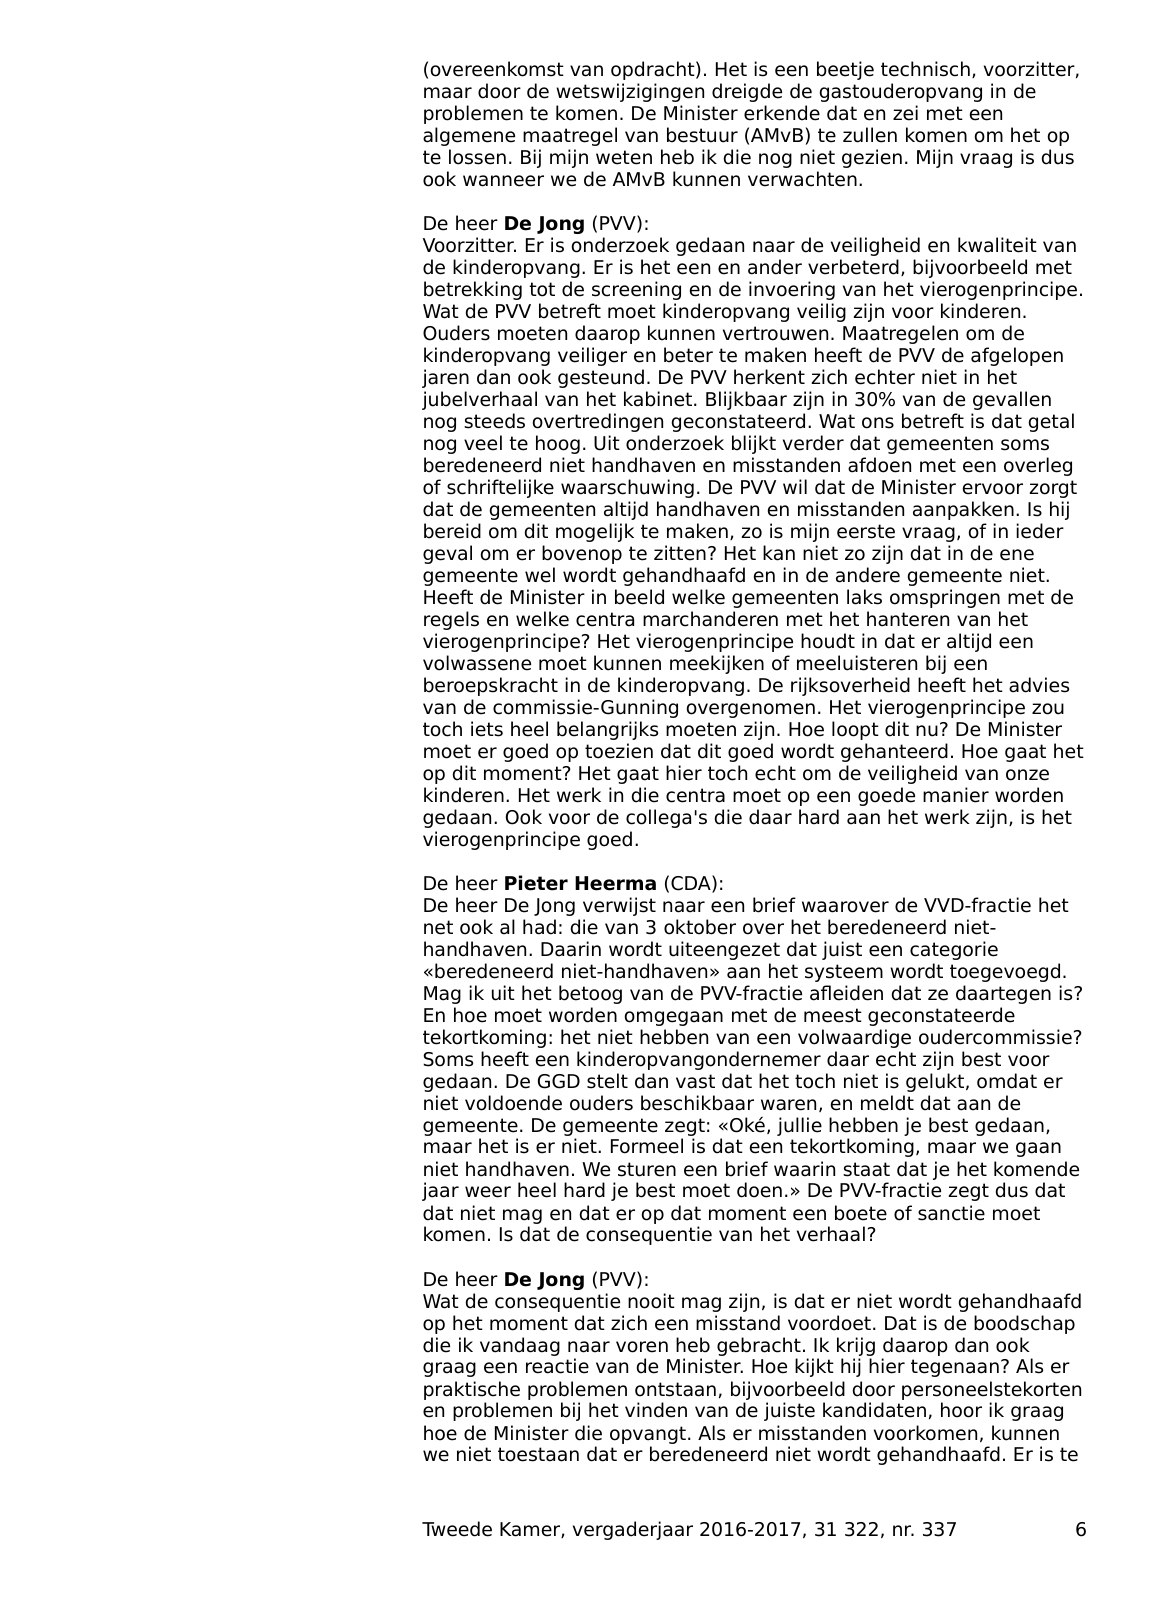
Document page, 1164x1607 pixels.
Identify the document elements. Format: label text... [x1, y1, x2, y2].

text (overeenkomst van opdracht). Het is een beetje technisch, voorzitter, maar door de wetswijzigingen dreigde de gastouderopvang in de problemen te komen. De Minister erkende dat en zei met een algemene maatregel van bestuur (AMvB) te zullen komen om het op te lossen. Bij mijn weten heb ik die nog niet gezien. Mijn vraag is dus ook wanneer we de AMvB kunnen verwachten. [422, 59, 1087, 191]
text De heer De Jong verwijst naar een brief waarover de VVD-fractie het net ook al had: die van 3 oktober over het beredeneerd niet-handhaven. Daarin wordt uiteengezet dat juist een categorie «beredeneerd niet-handhaven» aan het systeem wordt toegevoegd. Mag ik uit het betoog van de PVV-fractie afleiden dat ze daartegen is? En hoe moet worden omgegaan met de meest geconstateerde tekortkoming: het niet hebben van een volwaardige oudercommissie? Soms heeft een kinderopvangondernemer daar echt zijn best voor gedaan. De GGD stelt dan vast dat het toch niet is gelukt, omdat er niet voldoende ouders beschikbaar waren, en meldt dat aan de gemeente. De gemeente zegt: «Oké, jullie hebben je best gedaan, maar het is er niet. Formeel is dat een tekortkoming, maar we gaan niet handhaven. We sturen een brief waarin staat dat je het komende jaar weer heel hard je best moet doen.» De PVV-fractie zegt dus dat dat niet mag en dat er op dat moment een boete of sanctie moet komen. Is dat de consequentie van het verhaal? [422, 895, 1087, 1246]
text Wat de consequentie nooit mag zijn, is dat er niet wordt gehandhaafd op het moment dat zich een misstand voordoet. Dat is de boodschap die ik vandaag naar voren heb gebracht. Ik krijg daarop dan ook graag een reactie van de Minister. Hoe kijkt hij hier tegenaan? Als er praktische problemen ontstaan, bijvoorbeeld door personeelstekorten en problemen bij het vinden van de juiste kandidaten, hoor ik graag hoe de Minister die opvangt. Als er misstanden voorkomen, kunnen we niet toestaan dat er beredeneerd niet wordt gehandhaafd. Er is te [422, 1291, 1087, 1466]
text Voorzitter. Er is onderzoek gedaan naar de veiligheid en kwaliteit van de kinderopvang. Er is het een en ander verbeterd, bijvoorbeeld met betrekking tot de screening en de invoering van het vierogenprincipe. Wat de PVV betreft moet kinderopvang veilig zijn voor kinderen. Ouders moeten daarop kunnen vertrouwen. Maatregelen om de kinderopvang veiliger en beter te maken heeft de PVV de afgelopen jaren dan ook gesteund. De PVV herkent zich echter niet in het jubelverhaal van het kabinet. Blijkbaar zijn in 30% van de gevallen nog steeds overtredingen geconstateerd. Wat ons betreft is dat getal nog veel te hoog. Uit onderzoek blijkt verder dat gemeenten soms beredeneerd niet handhaven en misstanden afdoen met een overleg of schriftelijke waarschuwing. De PVV wil dat de Minister ervoor zorgt dat de gemeenten altijd handhaven en misstanden aanpakken. Is hij bereid om dit mogelijk te maken, zo is mijn eerste vraag, of in ieder geval om er bovenop te zitten? Het kan niet zo zijn dat in de ene gemeente wel wordt gehandhaafd en in de andere gemeente niet. [422, 235, 1087, 587]
text De heer Pieter Heerma (CDA): [422, 873, 1087, 895]
text De heer De Jong (PVV): [422, 213, 1087, 235]
text De heer De Jong (PVV): [422, 1268, 1087, 1291]
text Heeft de Minister in beeld welke gemeenten laks omspringen met de regels en welke centra marchanderen met het hanteren van het vierogenprincipe? Het vierogenprincipe houdt in dat er altijd een volwassene moet kunnen meekijken of meeluisteren bij een beroepskracht in de kinderopvang. De rijksoverheid heeft het advies van de commissie-Gunning overgenomen. Het vierogenprincipe zou toch iets heel belangrijks moeten zijn. Hoe loopt dit nu? De Minister moet er goed op toezien dat dit goed wordt gehanteerd. Hoe gaat het op dit moment? Het gaat hier toch echt om de veiligheid van onze kinderen. Het werk in die centra moet op een goede manier worden gedaan. Ook voor de collega's die daar hard aan het werk zijn, is het vierogenprincipe goed. [422, 587, 1087, 851]
